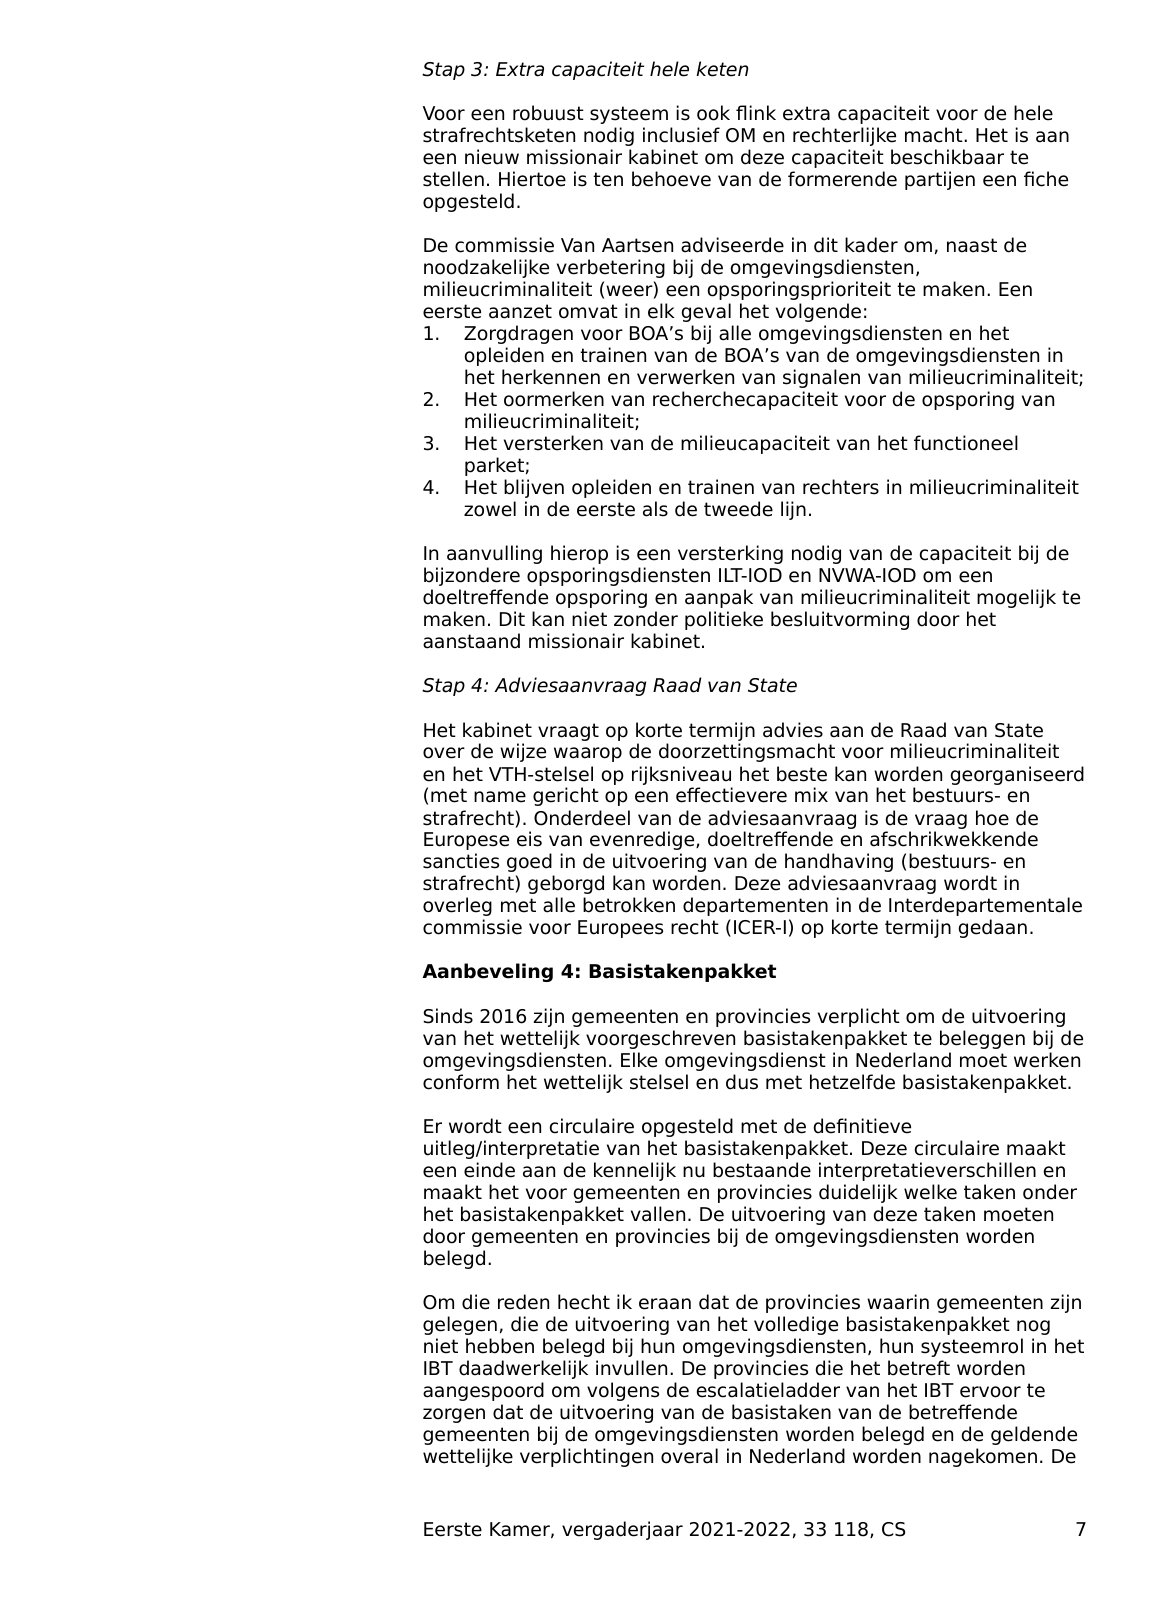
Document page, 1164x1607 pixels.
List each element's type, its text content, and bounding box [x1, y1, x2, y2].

text In aanvulling hierop is een versterking nodig van de capaciteit bij de bijzondere opsporingsdiensten ILT-IOD en NVWA-IOD om een doeltreffende opsporing en aanpak van milieucriminaliteit mogelijk te maken. Dit kan niet zonder politieke besluitvorming door het aanstaand missionair kabinet. [422, 543, 1087, 653]
text De commissie Van Aartsen adviseerde in dit kader om, naast de noodzakelijke verbetering bij de omgevingsdiensten, milieucriminaliteit (weer) een opsporingsprioriteit te maken. Een eerste aanzet omvat in elk geval het volgende: [422, 235, 1087, 323]
subtitle Stap 3: Extra capaciteit hele keten [422, 59, 1087, 81]
text Sinds 2016 zijn gemeenten en provincies verplicht om de uitvoering van het wettelijk voorgeschreven basistakenpakket te beleggen bij de omgevingsdiensten. Elke omgevingsdienst in Nederland moet werken conform het wettelijk stelsel en dus met hetzelfde basistakenpakket. [422, 1006, 1087, 1093]
text 3. Het versterken van de milieucapaciteit van het functioneel parket; [422, 433, 1087, 477]
text Om die reden hecht ik eraan dat de provincies waarin gemeenten zijn gelegen, die de uitvoering van het volledige basistakenpakket nog niet hebben belegd bij hun omgevingsdiensten, hun systeemrol in het IBT daadwerkelijk invullen. De provincies die het betreft worden aangespoord om volgens de escalatieladder van het IBT ervoor te zorgen dat de uitvoering van de basistaken van de betreffende gemeenten bij de omgevingsdiensten worden belegd en de geldende wettelijke verplichtingen overal in Nederland worden nagekomen. De [422, 1292, 1087, 1468]
subtitle Aanbeveling 4: Basistakenpakket [422, 961, 1087, 983]
text Er wordt een circulaire opgesteld met de definitieve uitleg/interpretatie van het basistakenpakket. Deze circulaire maakt een einde aan de kennelijk nu bestaande interpretatieverschillen en maakt het voor gemeenten en provincies duidelijk welke taken onder het basistakenpakket vallen. De uitvoering van deze taken moeten door gemeenten en provincies bij de omgevingsdiensten worden belegd. [422, 1116, 1087, 1269]
text Het kabinet vraagt op korte termijn advies aan de Raad van State over de wijze waarop de doorzettingsmacht voor milieucriminaliteit en het VTH-stelsel op rijksniveau het beste kan worden georganiseerd (met name gericht op een effectievere mix van het bestuurs- en strafrecht). Onderdeel van de adviesaanvraag is de vraag hoe de Europese eis van evenredige, doeltreffende en afschrikwekkende sancties goed in de uitvoering van de handhaving (bestuurs- en strafrecht) geborgd kan worden. Deze adviesaanvraag wordt in overleg met alle betrokken departementen in de Interdepartementale commissie voor Europees recht (ICER-I) op korte termijn gedaan. [422, 719, 1087, 939]
text Voor een robuust systeem is ook flink extra capaciteit voor de hele strafrechtsketen nodig inclusief OM en rechterlijke macht. Het is aan een nieuw missionair kabinet om deze capaciteit beschikbaar te stellen. Hiertoe is ten behoeve van de formerende partijen een fiche opgesteld. [422, 103, 1087, 213]
text 2. Het oormerken van recherchecapaciteit voor de opsporing van milieucriminaliteit; [422, 389, 1087, 433]
text 1. Zorgdragen voor BOA’s bij alle omgevingsdiensten en het opleiden en trainen van de BOA’s van de omgevingsdiensten in het herkennen en verwerken van signalen van milieucriminaliteit; [422, 323, 1087, 389]
text 4. Het blijven opleiden en trainen van rechters in milieucriminaliteit zowel in de eerste als de tweede lijn. [422, 477, 1087, 521]
subtitle Stap 4: Adviesaanvraag Raad van State [422, 675, 1087, 697]
